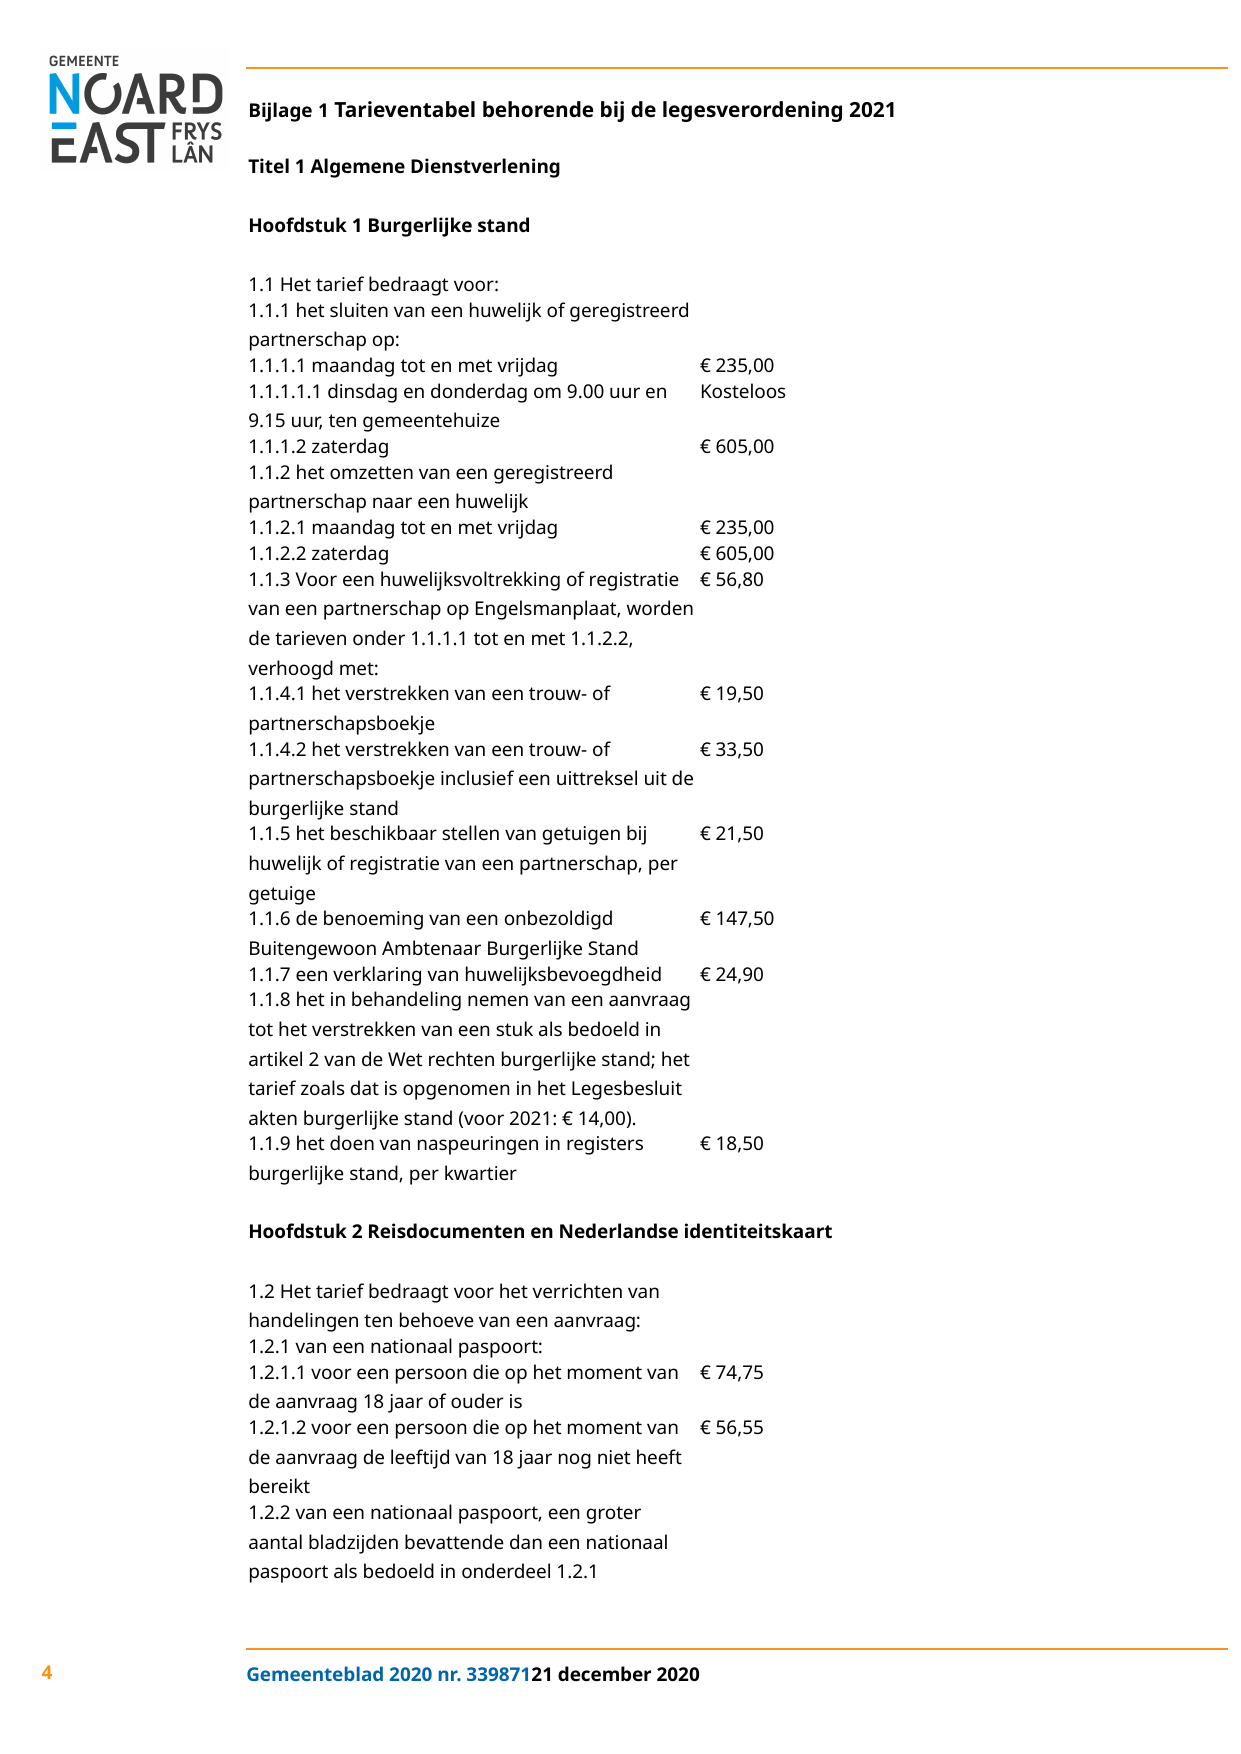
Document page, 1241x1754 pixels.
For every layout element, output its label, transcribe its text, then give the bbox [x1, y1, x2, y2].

table_header [700, 271, 1152, 297]
picture [41, 47, 231, 172]
table_cell 1.1.4.1 het verstrekken van een trouw- of partnerschapsboekje [248, 680, 700, 736]
table_cell 1.1.5 het beschikbaar stellen van getuigen bij huwelijk of registratie van een partnerschap, per getuige [248, 821, 700, 906]
table_cell 1.1.1 het sluiten van een huwelijk of geregistreerd partnerschap op: [248, 297, 700, 352]
table_cell [700, 1499, 1152, 1584]
table_cell € 74,75 [700, 1359, 1152, 1414]
table_cell € 24,90 [700, 961, 1152, 987]
table_header 1.1 Het tarief bedraagt voor: [248, 271, 700, 297]
table_cell 1.2.1.2 voor een persoon die op het moment van de aanvraag de leeftijd van 18 jaar nog niet heeft bereikt [248, 1414, 700, 1499]
table_cell Kosteloos [700, 378, 1152, 433]
table_cell € 19,50 [700, 680, 1152, 736]
table_cell 1.1.6 de benoeming van een onbezoldigd Buitengewoon Ambtenaar Burgerlijke Stand [248, 906, 700, 961]
table_header [700, 1278, 1152, 1333]
table_cell [700, 1333, 1152, 1359]
table_cell € 147,50 [700, 906, 1152, 961]
table_cell 1.1.2.2 zaterdag [248, 540, 700, 566]
table_cell 1.1.7 een verklaring van huwelijksbevoegdheid [248, 961, 700, 987]
table_cell [700, 987, 1152, 1131]
table_cell € 605,00 [700, 540, 1152, 566]
table_cell € 18,50 [700, 1131, 1152, 1186]
table_cell € 56,80 [700, 566, 1152, 680]
table_cell 1.1.3 Voor een huwelijksvoltrekking of registratie van een partnerschap op Engelsmanplaat, worden de tarieven onder 1.1.1.1 tot en met 1.1.2.2, verhoogd met: [248, 566, 700, 680]
table_cell € 33,50 [700, 736, 1152, 821]
text Hoofdstuk 2 Reisdocumenten en Nederlandse identiteitskaart [248, 1219, 1152, 1244]
table_cell € 21,50 [700, 821, 1152, 906]
table_cell € 235,00 [700, 353, 1152, 378]
table_cell 1.1.4.2 het verstrekken van een trouw- of partnerschapsboekje inclusief een uittreksel uit de burgerlijke stand [248, 736, 700, 821]
table_cell € 605,00 [700, 434, 1152, 459]
table_cell [700, 459, 1152, 514]
table_cell 1.1.2.1 maandag tot en met vrijdag [248, 515, 700, 540]
text Bijlage 1 Tarieventabel behorende bij de legesverordening 2021 [248, 95, 1152, 123]
table_cell 1.2.1.1 voor een persoon die op het moment van de aanvraag 18 jaar of ouder is [248, 1359, 700, 1414]
table_cell 1.2.1 van een nationaal paspoort: [248, 1333, 700, 1359]
table_cell € 235,00 [700, 515, 1152, 540]
table_cell 1.1.1.1.1 dinsdag en donderdag om 9.00 uur en 9.15 uur, ten gemeentehuize [248, 378, 700, 433]
table_cell [700, 297, 1152, 352]
text Hoofdstuk 1 Burgerlijke stand [248, 212, 1152, 238]
table_cell 1.1.8 het in behandeling nemen van een aanvraag tot het verstrekken van een stuk als bedoeld in artikel 2 van de Wet rechten burgerlijke stand; het tarief zoals dat is opgenomen in het Legesbesluit akten burgerlijke stand (voor 2021: € 14,00). [248, 987, 700, 1131]
table_cell 1.1.1.2 zaterdag [248, 434, 700, 459]
table_header 1.2 Het tarief bedraagt voor het verrichten van handelingen ten behoeve van een aanvraag: [248, 1278, 700, 1333]
table_cell 1.1.1.1 maandag tot en met vrijdag [248, 353, 700, 378]
table_cell 1.1.9 het doen van naspeuringen in registers burgerlijke stand, per kwartier [248, 1131, 700, 1186]
table_cell € 56,55 [700, 1414, 1152, 1499]
table_cell 1.1.2 het omzetten van een geregistreerd partnerschap naar een huwelijk [248, 459, 700, 514]
table_cell 1.2.2 van een nationaal paspoort, een groter aantal bladzijden bevattende dan een nationaal paspoort als bedoeld in onderdeel 1.2.1 [248, 1499, 700, 1584]
text Titel 1 Algemene Dienstverlening [248, 153, 1152, 179]
